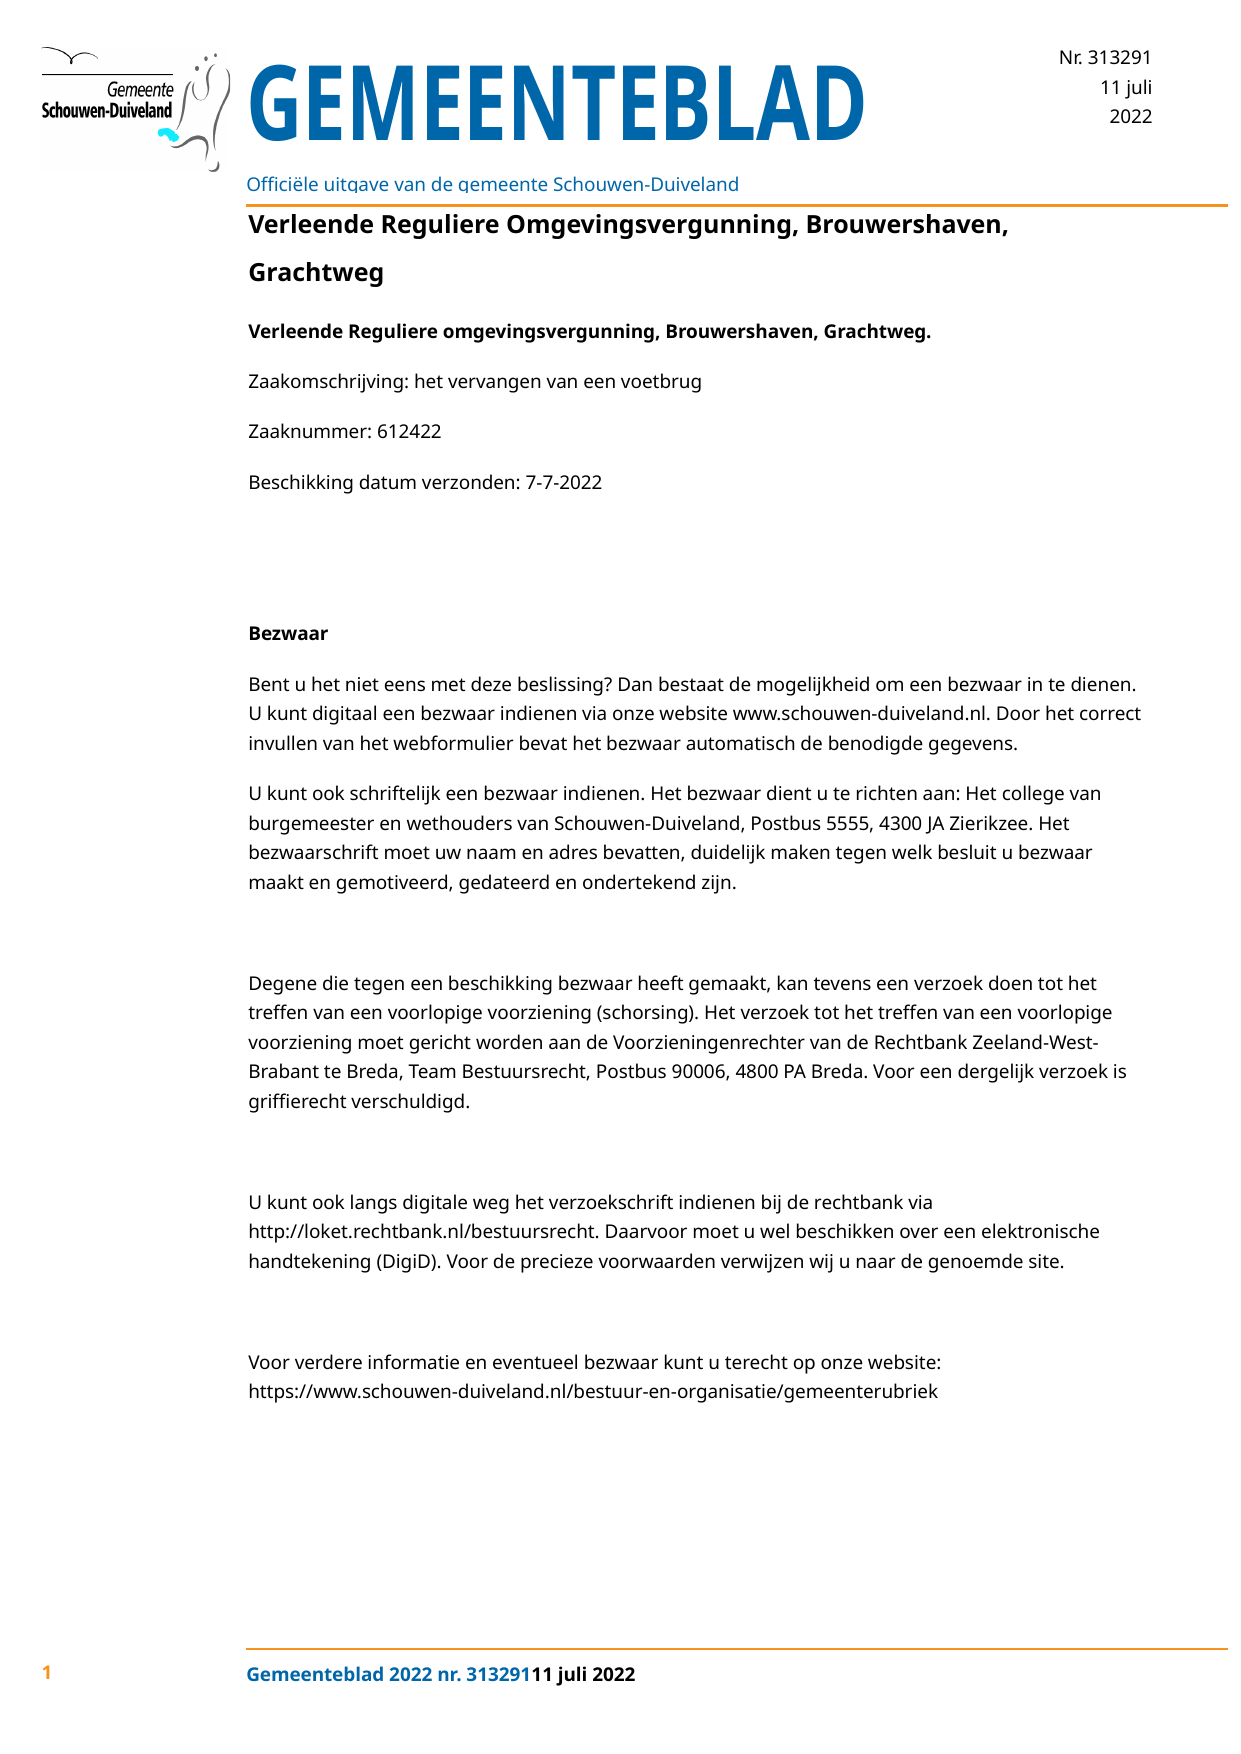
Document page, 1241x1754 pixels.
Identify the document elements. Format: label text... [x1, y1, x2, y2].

text Degene die tegen een beschikking bezwaar heeft gemaakt, kan tevens een verzoek doen tot het treffen van een voorlopige voorziening (schorsing). Het verzoek tot het treffen van een voorlopige voorziening moet gericht worden aan de Voorzieningenrechter van de Rechtbank Zeeland-West-Brabant te Breda, Team Bestuursrecht, Postbus 90006, 4800 PA Breda. Voor een dergelijk verzoek is griffierecht verschuldigd. [248, 970, 1152, 1114]
text Zaaknummer: 612422 [248, 419, 1152, 444]
text Zaakomschrijving: het vervangen van een voetbrug [248, 368, 1152, 394]
text Verleende Reguliere Omgevingsvergunning, Brouwershaven, Grachtweg [248, 207, 1152, 288]
text Bent u het niet eens met deze beslissing? Dan bestaat de mogelijkheid om een bezwaar in te dienen. U kunt digitaal een bezwaar indienen via onze website www.schouwen-duiveland.nl. Door het correct invullen van het webformulier bevat het bezwaar automatisch de benodigde gegevens. [248, 671, 1152, 756]
text Bezwaar [248, 620, 1152, 646]
text Voor verdere informatie en eventueel bezwaar kunt u terecht op onze website: https://www.schouwen-duiveland.nl/bestuur-en-organisatie/gemeenterubriek [248, 1349, 1152, 1404]
text U kunt ook schriftelijk een bezwaar indienen. Het bezwaar dient u te richten aan: Het college van burgemeester en wethouders van Schouwen-Duiveland, Postbus 5555, 4300 JA Zierikzee. Het bezwaarschrift moet uw naam en adres bevatten, duidelijk maken tegen welk besluit u bezwaar maakt en gemotiveerd, gedateerd en ondertekend zijn. [248, 780, 1152, 895]
picture [41, 47, 231, 172]
text Verleende Reguliere omgevingsvergunning, Brouwershaven, Grachtweg. [248, 318, 1152, 344]
text U kunt ook langs digitale weg het verzoekschrift indienen bij de rechtbank via http://loket.rechtbank.nl/bestuursrecht. Daarvoor moet u wel beschikken over een elektronische handtekening (DigiD). Voor de precieze voorwaarden verwijzen wij u naar de genoemde site. [248, 1189, 1152, 1274]
text Beschikking datum verzonden: 7-7-2022 [248, 469, 1152, 495]
